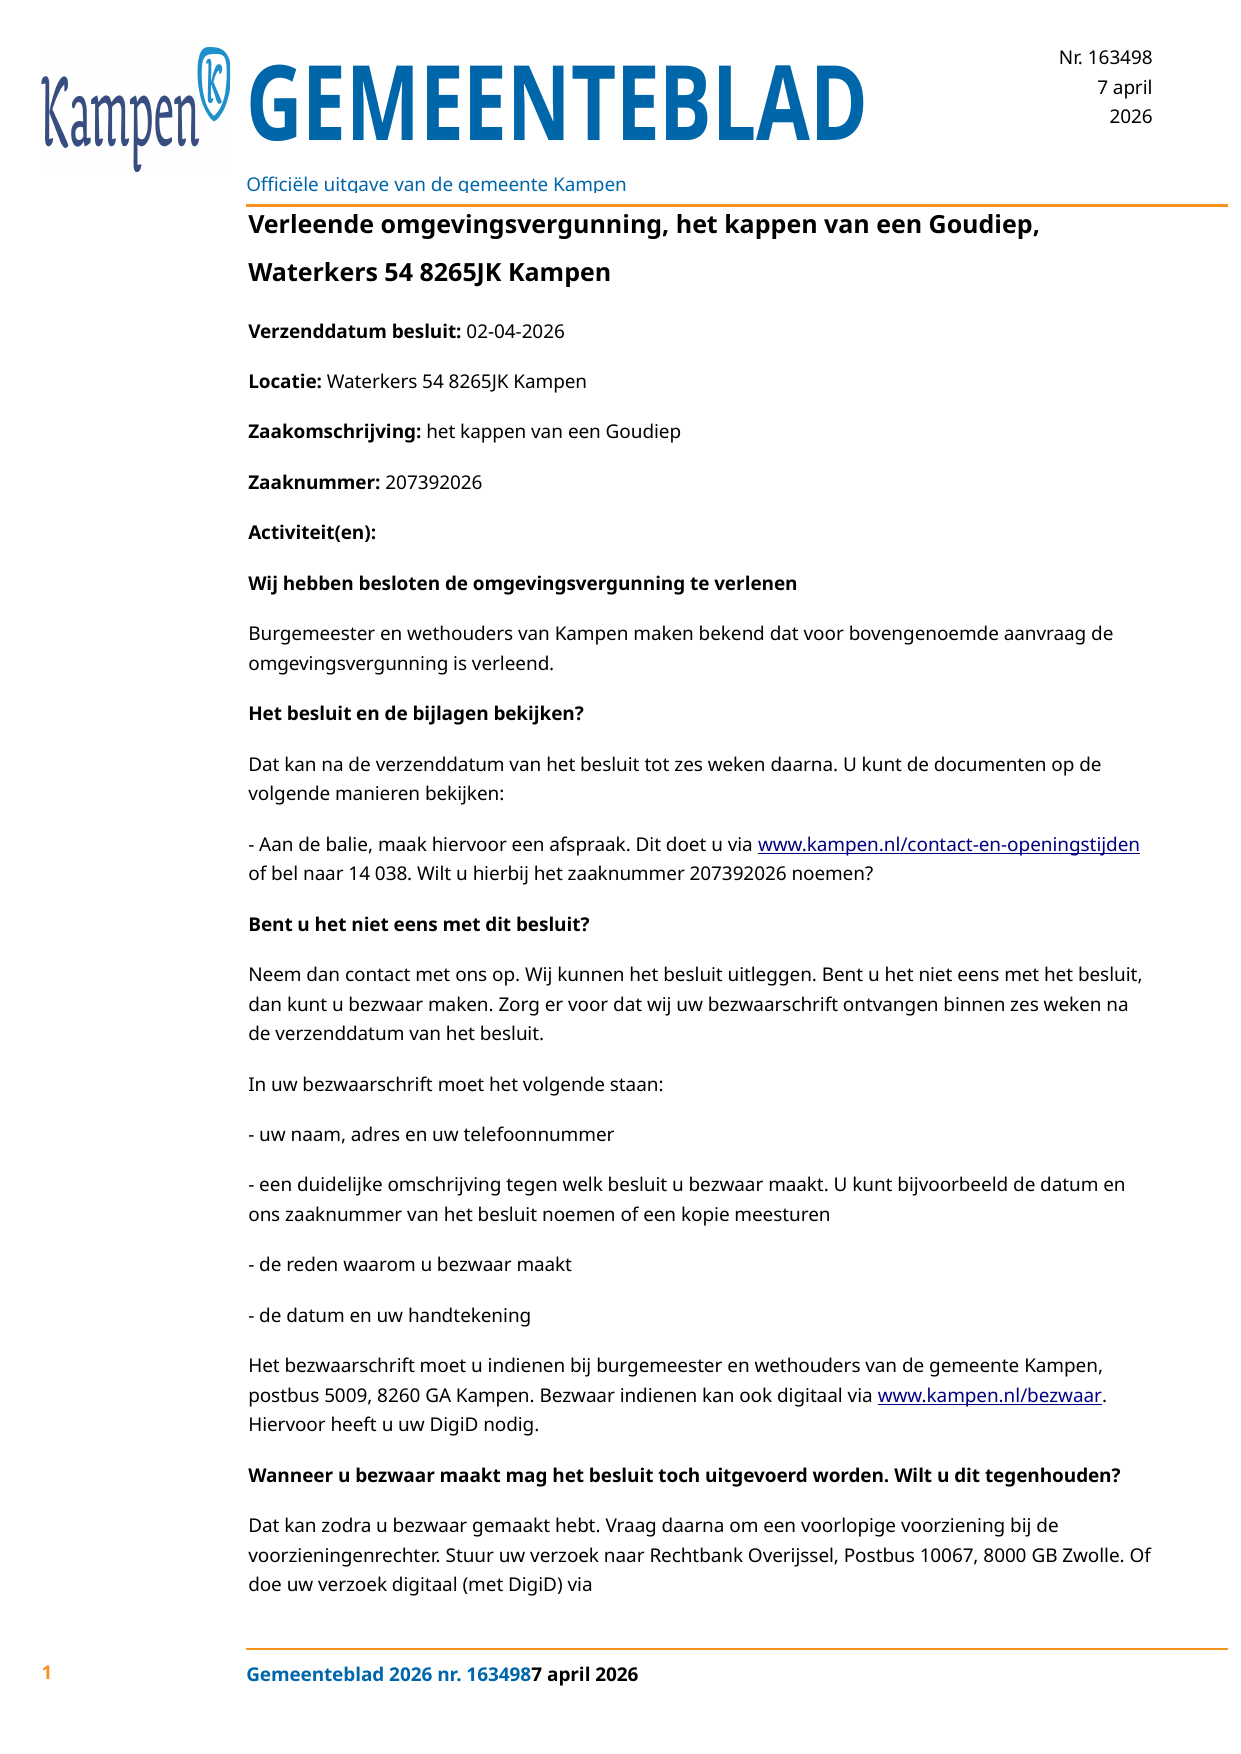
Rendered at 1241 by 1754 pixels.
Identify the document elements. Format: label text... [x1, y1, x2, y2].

text Bent u het niet eens met dit besluit? [248, 911, 1152, 937]
text Verleende omgevingsvergunning, het kappen van een Goudiep, Waterkers 54 8265JK Kampen [248, 207, 1152, 288]
text - de datum en uw handtekening [248, 1302, 1152, 1328]
text Wij hebben besloten de omgevingsvergunning te verlenen [248, 570, 1152, 596]
text - de reden waarom u bezwaar maakt [248, 1252, 1152, 1277]
text Het besluit en de bijlagen bekijken? [248, 700, 1152, 726]
text Het bezwaarschrift moet u indienen bij burgemeester en wethouders van de gemeente Kampen, postbus 5009, 8260 GA Kampen. Bezwaar indienen kan ook digitaal via www.kampen.nl/bezwaar. Hiervoor heeft u uw DigiD nodig. [248, 1352, 1152, 1437]
text Burgemeester en wethouders van Kampen maken bekend dat voor bovengenoemde aanvraag de omgevingsvergunning is verleend. [248, 620, 1152, 676]
text Wanneer u bezwaar maakt mag het besluit toch uitgevoerd worden. Wilt u dit tegenhouden? [248, 1462, 1152, 1488]
text Locatie: Waterkers 54 8265JK Kampen [248, 368, 1152, 394]
text - een duidelijke omschrijving tegen welk besluit u bezwaar maakt. U kunt bijvoorbeeld de datum en ons zaaknummer van het besluit noemen of een kopie meesturen [248, 1172, 1152, 1227]
text In uw bezwaarschrift moet het volgende staan: [248, 1071, 1152, 1097]
text Zaakomschrijving: het kappen van een Goudiep [248, 419, 1152, 444]
text Verzenddatum besluit: 02-04-2026 [248, 318, 1152, 344]
text Activiteit(en): [248, 519, 1152, 545]
text Neem dan contact met ons op. Wij kunnen het besluit uitleggen. Bent u het niet eens met het besluit, dan kunt u bezwaar maken. Zorg er voor dat wij uw bezwaarschrift ontvangen binnen zes weken na de verzenddatum van het besluit. [248, 961, 1152, 1046]
text - uw naam, adres en uw telefoonnummer [248, 1121, 1152, 1147]
text Dat kan na de verzenddatum van het besluit tot zes weken daarna. U kunt de documenten op de volgende manieren bekijken: [248, 751, 1152, 806]
picture [41, 47, 231, 172]
text - Aan de balie, maak hiervoor een afspraak. Dit doet u via www.kampen.nl/contact-en-openingstijden of bel naar 14 038. Wilt u hierbij het zaaknummer 207392026 noemen? [248, 831, 1152, 886]
text Zaaknummer: 207392026 [248, 469, 1152, 495]
text Dat kan zodra u bezwaar gemaakt hebt. Vraag daarna om een voorlopige voorziening bij de voorzieningenrechter. Stuur uw verzoek naar Rechtbank Overijssel, Postbus 10067, 8000 GB Zwolle. Of doe uw verzoek digitaal (met DigiD) via [248, 1512, 1152, 1597]
